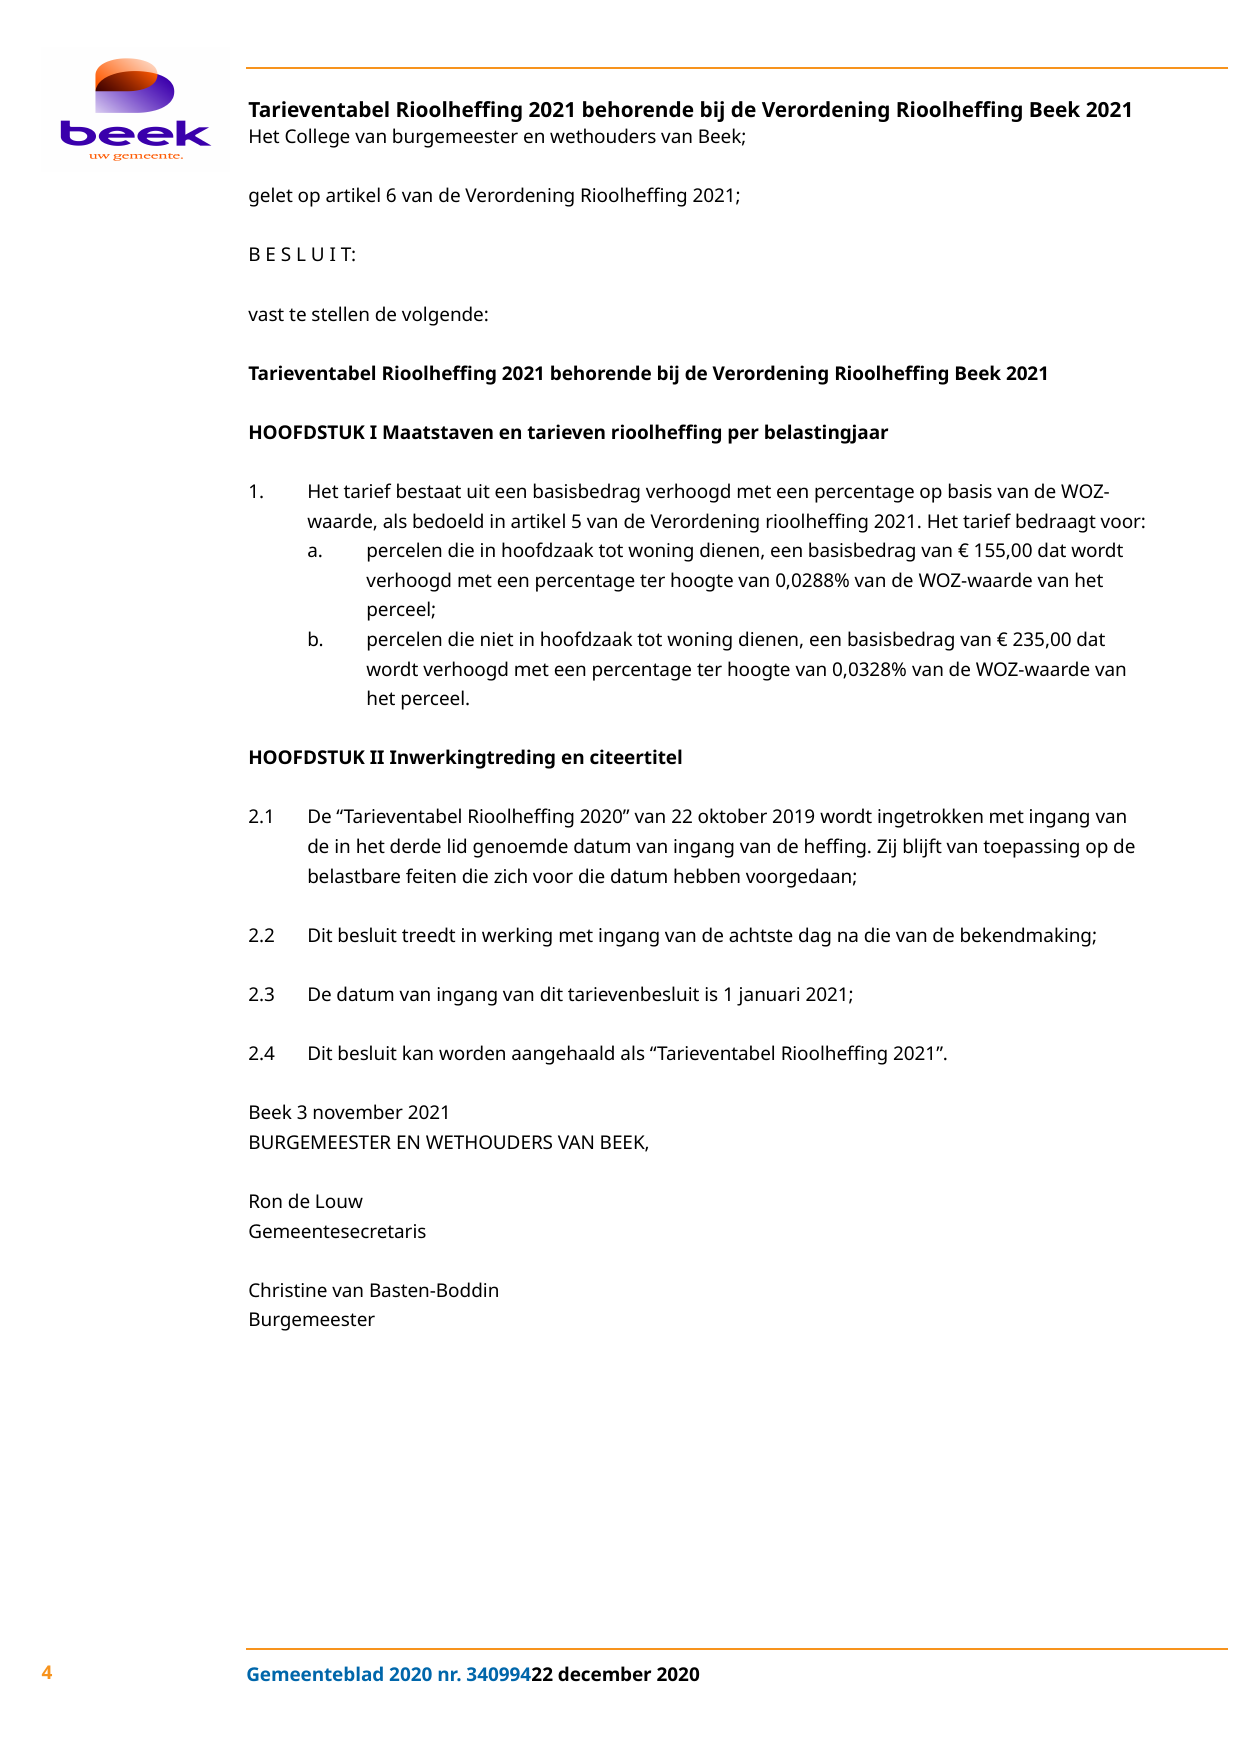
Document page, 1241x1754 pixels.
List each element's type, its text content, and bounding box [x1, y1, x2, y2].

text Burgemeester [248, 1307, 1152, 1332]
list De datum van ingang van dit tarievenbesluit is 1 januari 2021; [248, 981, 1152, 1007]
text Tarieventabel Rioolheffing 2021 behorende bij de Verordening Rioolheffing Beek 2021 [248, 95, 1152, 123]
list percelen die in hoofdzaak tot woning dienen, een basisbedrag van € 155,00 dat wordt verhoogd met een percentage ter hoogte van 0,0288% van de WOZ-waarde van het perceel; [307, 537, 1152, 622]
text BURGEMEESTER EN WETHOUDERS VAN BEEK, [248, 1129, 1152, 1155]
text gelet op artikel 6 van de Verordening Rioolheffing 2021; [248, 182, 1152, 208]
text Beek 3 november 2021 [248, 1099, 1152, 1125]
list Dit besluit treedt in werking met ingang van de achtste dag na die van de bekendmaking; [248, 922, 1152, 948]
list Het tarief bestaat uit een basisbedrag verhoogd met een percentage op basis van de WOZ-waarde, als bedoeld in artikel 5 van de Verordening rioolheffing 2021. Het tarief bedraagt voor: [248, 478, 1152, 534]
text vast te stellen de volgende: [248, 301, 1152, 327]
picture [41, 47, 231, 172]
list De “Tarieventabel Rioolheffing 2020” van 22 oktober 2019 wordt ingetrokken met ingang van de in het derde lid genoemde datum van ingang van de heffing. Zij blijft van toepassing op de belastbare feiten die zich voor die datum hebben voorgedaan; [248, 804, 1152, 889]
text Tarieventabel Rioolheffing 2021 behorende bij de Verordening Rioolheffing Beek 2021 [248, 360, 1152, 386]
text Het College van burgemeester en wethouders van Beek; [248, 123, 1152, 149]
text HOOFDSTUK I Maatstaven en tarieven rioolheffing per belastingjaar [248, 419, 1152, 445]
text Christine van Basten-Boddin [248, 1277, 1152, 1303]
text B E S L U I T: [248, 242, 1152, 267]
list percelen die niet in hoofdzaak tot woning dienen, een basisbedrag van € 235,00 dat wordt verhoogd met een percentage ter hoogte van 0,0328% van de WOZ-waarde van het perceel. [307, 626, 1152, 711]
text Gemeentesecretaris [248, 1218, 1152, 1244]
text HOOFDSTUK II Inwerkingtreding en citeertitel [248, 744, 1152, 770]
list Dit besluit kan worden aangehaald als “Tarieventabel Rioolheffing 2021”. [248, 1040, 1152, 1066]
text Ron de Louw [248, 1188, 1152, 1214]
